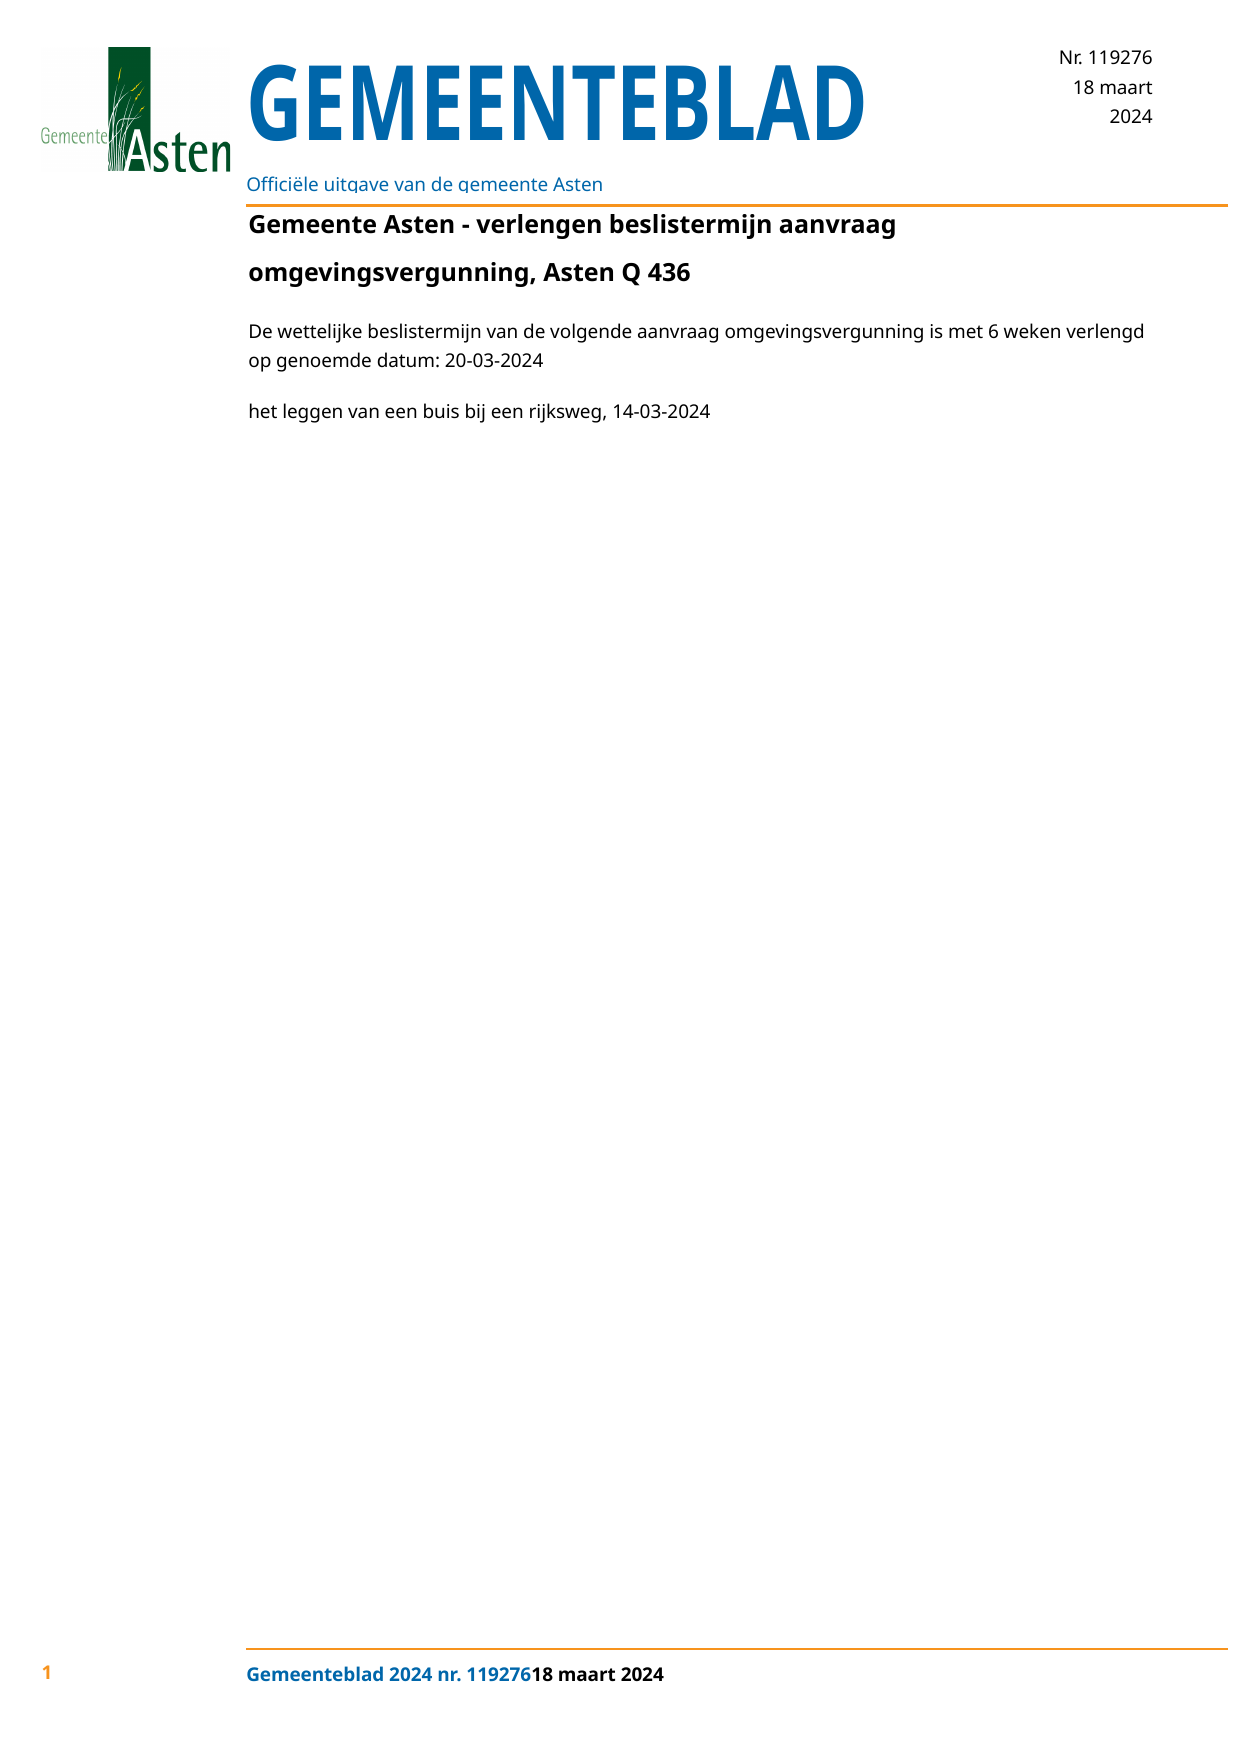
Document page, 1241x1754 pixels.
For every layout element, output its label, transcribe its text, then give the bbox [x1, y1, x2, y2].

picture [41, 47, 231, 172]
text het leggen van een buis bij een rijksweg, 14-03-2024 [248, 398, 1152, 424]
text De wettelijke beslistermijn van de volgende aanvraag omgevingsvergunning is met 6 weken verlengd op genoemde datum: 20-03-2024 [248, 318, 1152, 373]
text Gemeente Asten - verlengen beslistermijn aanvraag omgevingsvergunning, Asten Q 436 [248, 207, 1152, 288]
